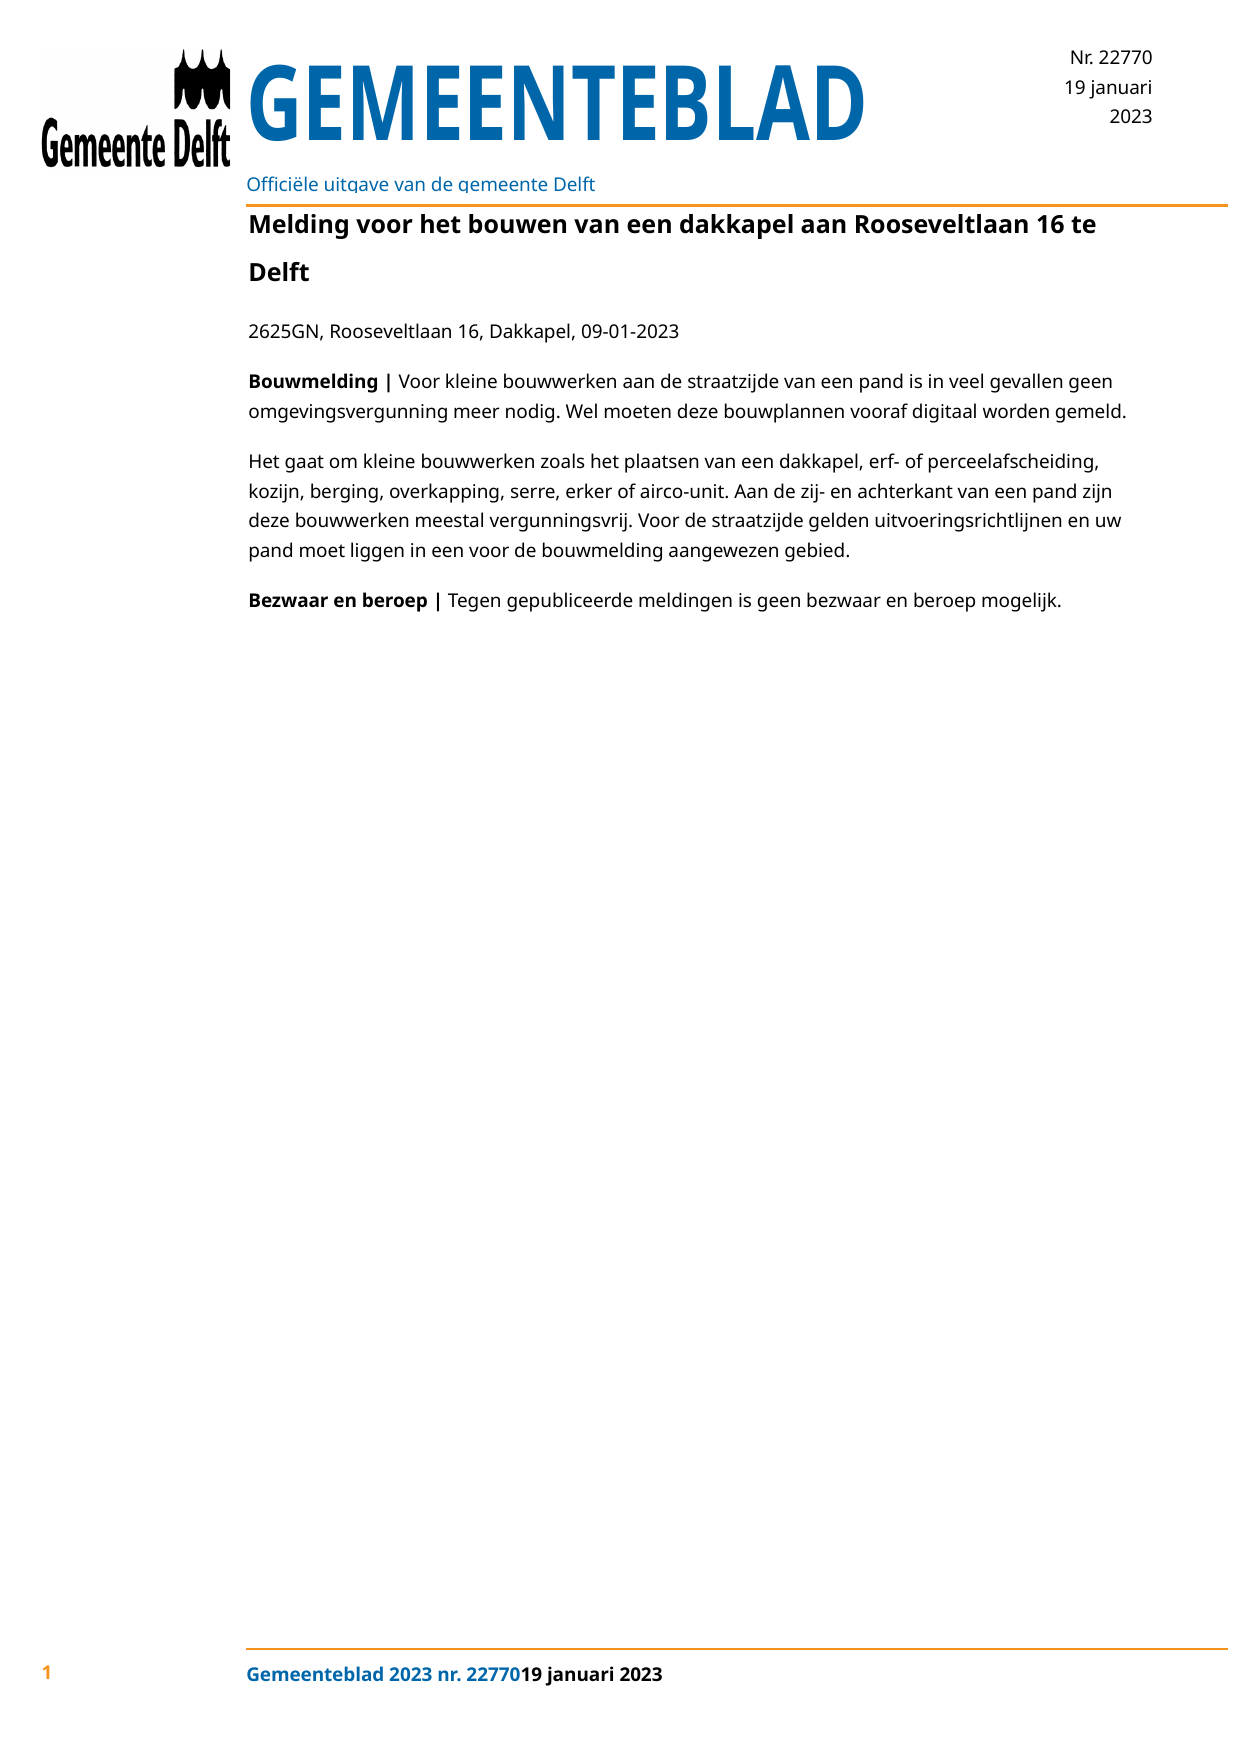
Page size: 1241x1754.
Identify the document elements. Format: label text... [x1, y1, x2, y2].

text Bezwaar en beroep | Tegen gepubliceerde meldingen is geen bezwaar en beroep mogelijk. [248, 587, 1152, 613]
text Melding voor het bouwen van een dakkapel aan Rooseveltlaan 16 te Delft [248, 207, 1152, 288]
text Bouwmelding | Voor kleine bouwwerken aan de straatzijde van een pand is in veel gevallen geen omgevingsvergunning meer nodig. Wel moeten deze bouwplannen vooraf digitaal worden gemeld. [248, 368, 1152, 424]
text 2625GN, Rooseveltlaan 16, Dakkapel, 09-01-2023 [248, 318, 1152, 344]
picture [41, 47, 231, 172]
text Het gaat om kleine bouwwerken zoals het plaatsen van een dakkapel, erf- of perceelafscheiding, kozijn, berging, overkapping, serre, erker of airco-unit. Aan de zij- en achterkant van een pand zijn deze bouwwerken meestal vergunningsvrij. Voor de straatzijde gelden uitvoeringsrichtlijnen en uw pand moet liggen in een voor de bouwmelding aangewezen gebied. [248, 448, 1152, 563]
